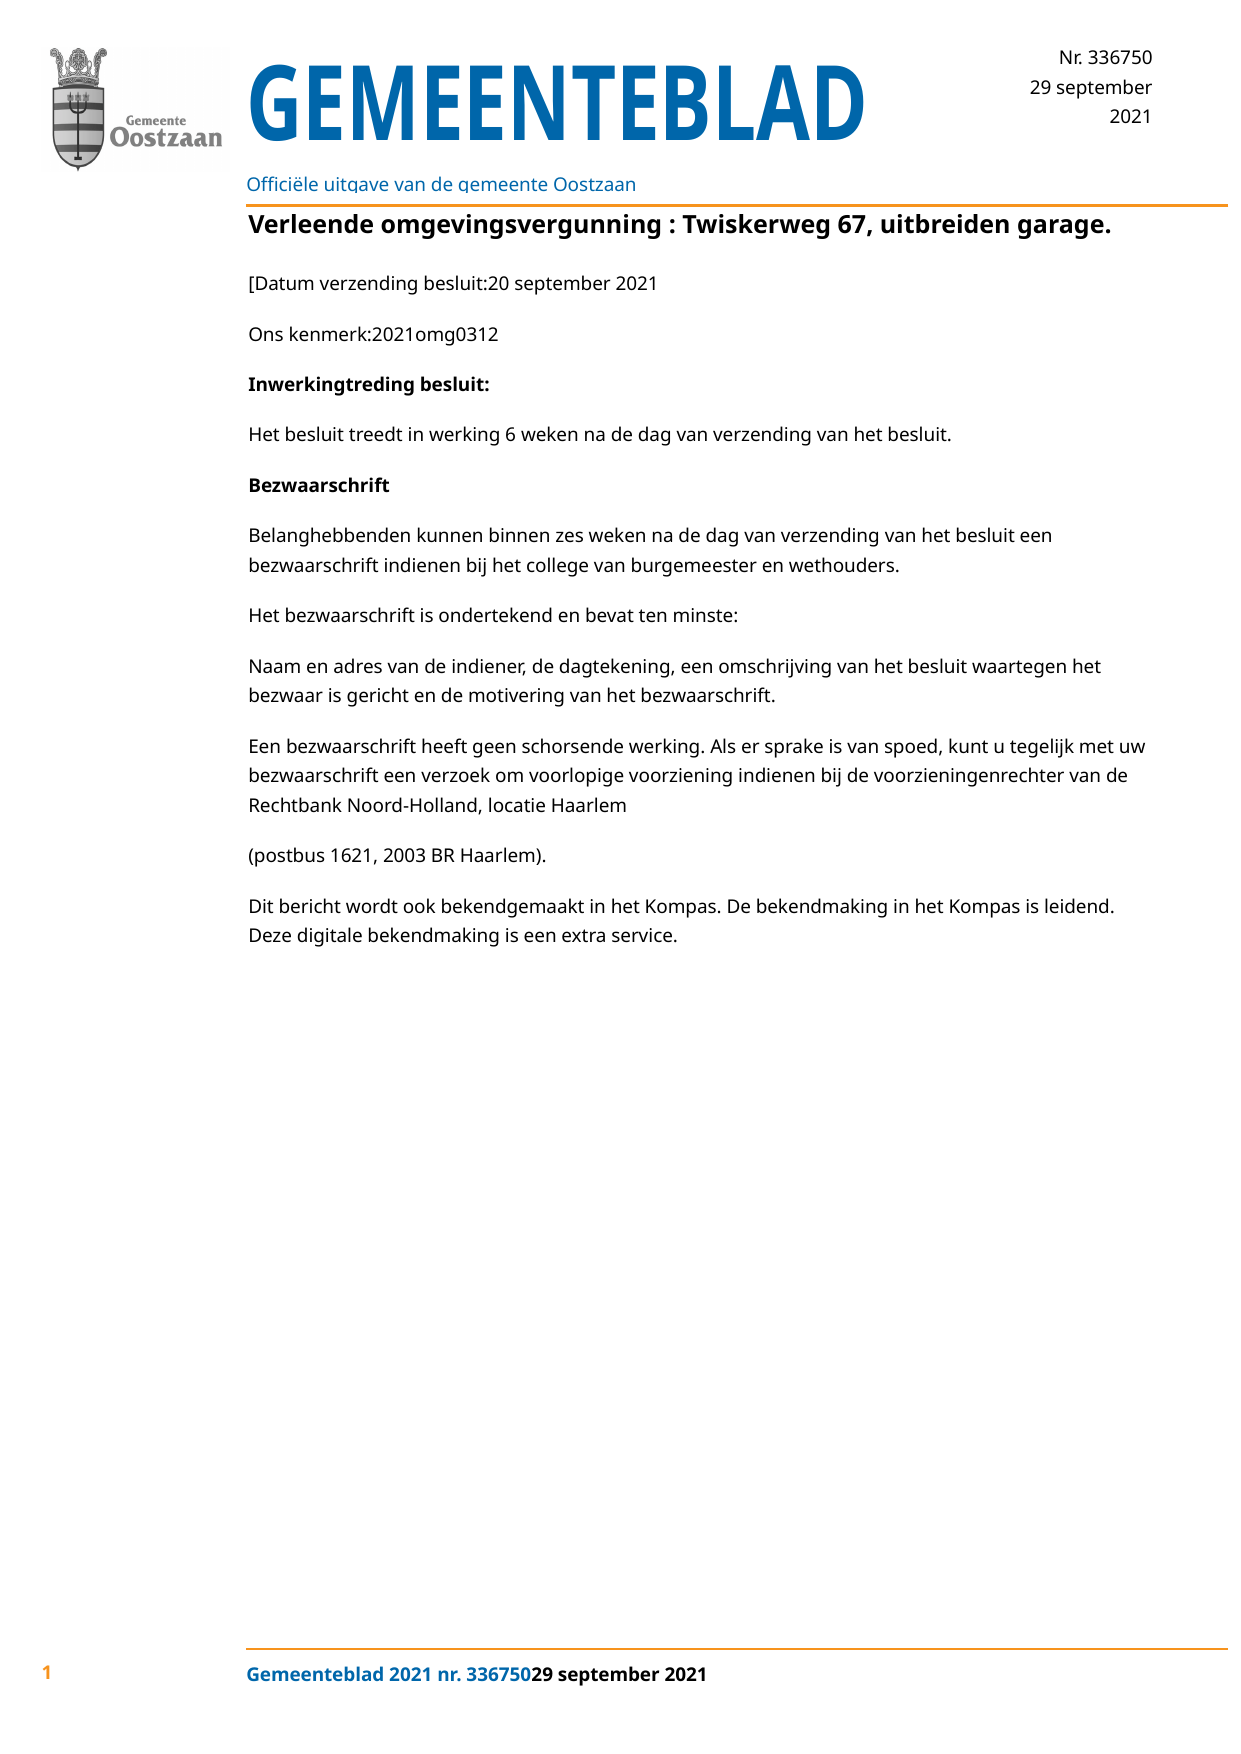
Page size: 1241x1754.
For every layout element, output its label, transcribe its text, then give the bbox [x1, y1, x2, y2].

text Verleende omgevingsvergunning : Twiskerweg 67, uitbreiden garage. [248, 207, 1152, 241]
text Ons kenmerk:2021omg0312 [248, 321, 1152, 346]
text Naam en adres van de indiener, de dagtekening, een omschrijving van het besluit waartegen het bezwaar is gericht en de motivering van het bezwaarschrift. [248, 653, 1152, 708]
text Het bezwaarschrift is ondertekend en bevat ten minste: [248, 602, 1152, 628]
text Inwerkingtreding besluit: [248, 371, 1152, 397]
picture [41, 47, 231, 172]
text Belanghebbenden kunnen binnen zes weken na de dag van verzending van het besluit een bezwaarschrift indienen bij het college van burgemeester en wethouders. [248, 522, 1152, 578]
text Dit bericht wordt ook bekendgemaakt in het Kompas. De bekendmaking in het Kompas is leidend. Deze digitale bekendmaking is een extra service. [248, 893, 1152, 948]
text Het besluit treedt in werking 6 weken na de dag van verzending van het besluit. [248, 422, 1152, 447]
text [Datum verzending besluit:20 september 2021 [248, 270, 1152, 296]
text (postbus 1621, 2003 BR Haarlem). [248, 842, 1152, 868]
text Een bezwaarschrift heeft geen schorsende werking. Als er sprake is van spoed, kunt u tegelijk met uw bezwaarschrift een verzoek om voorlopige voorziening indienen bij de voorzieningenrechter van de Rechtbank Noord-Holland, locatie Haarlem [248, 733, 1152, 818]
text Bezwaarschrift [248, 472, 1152, 498]
